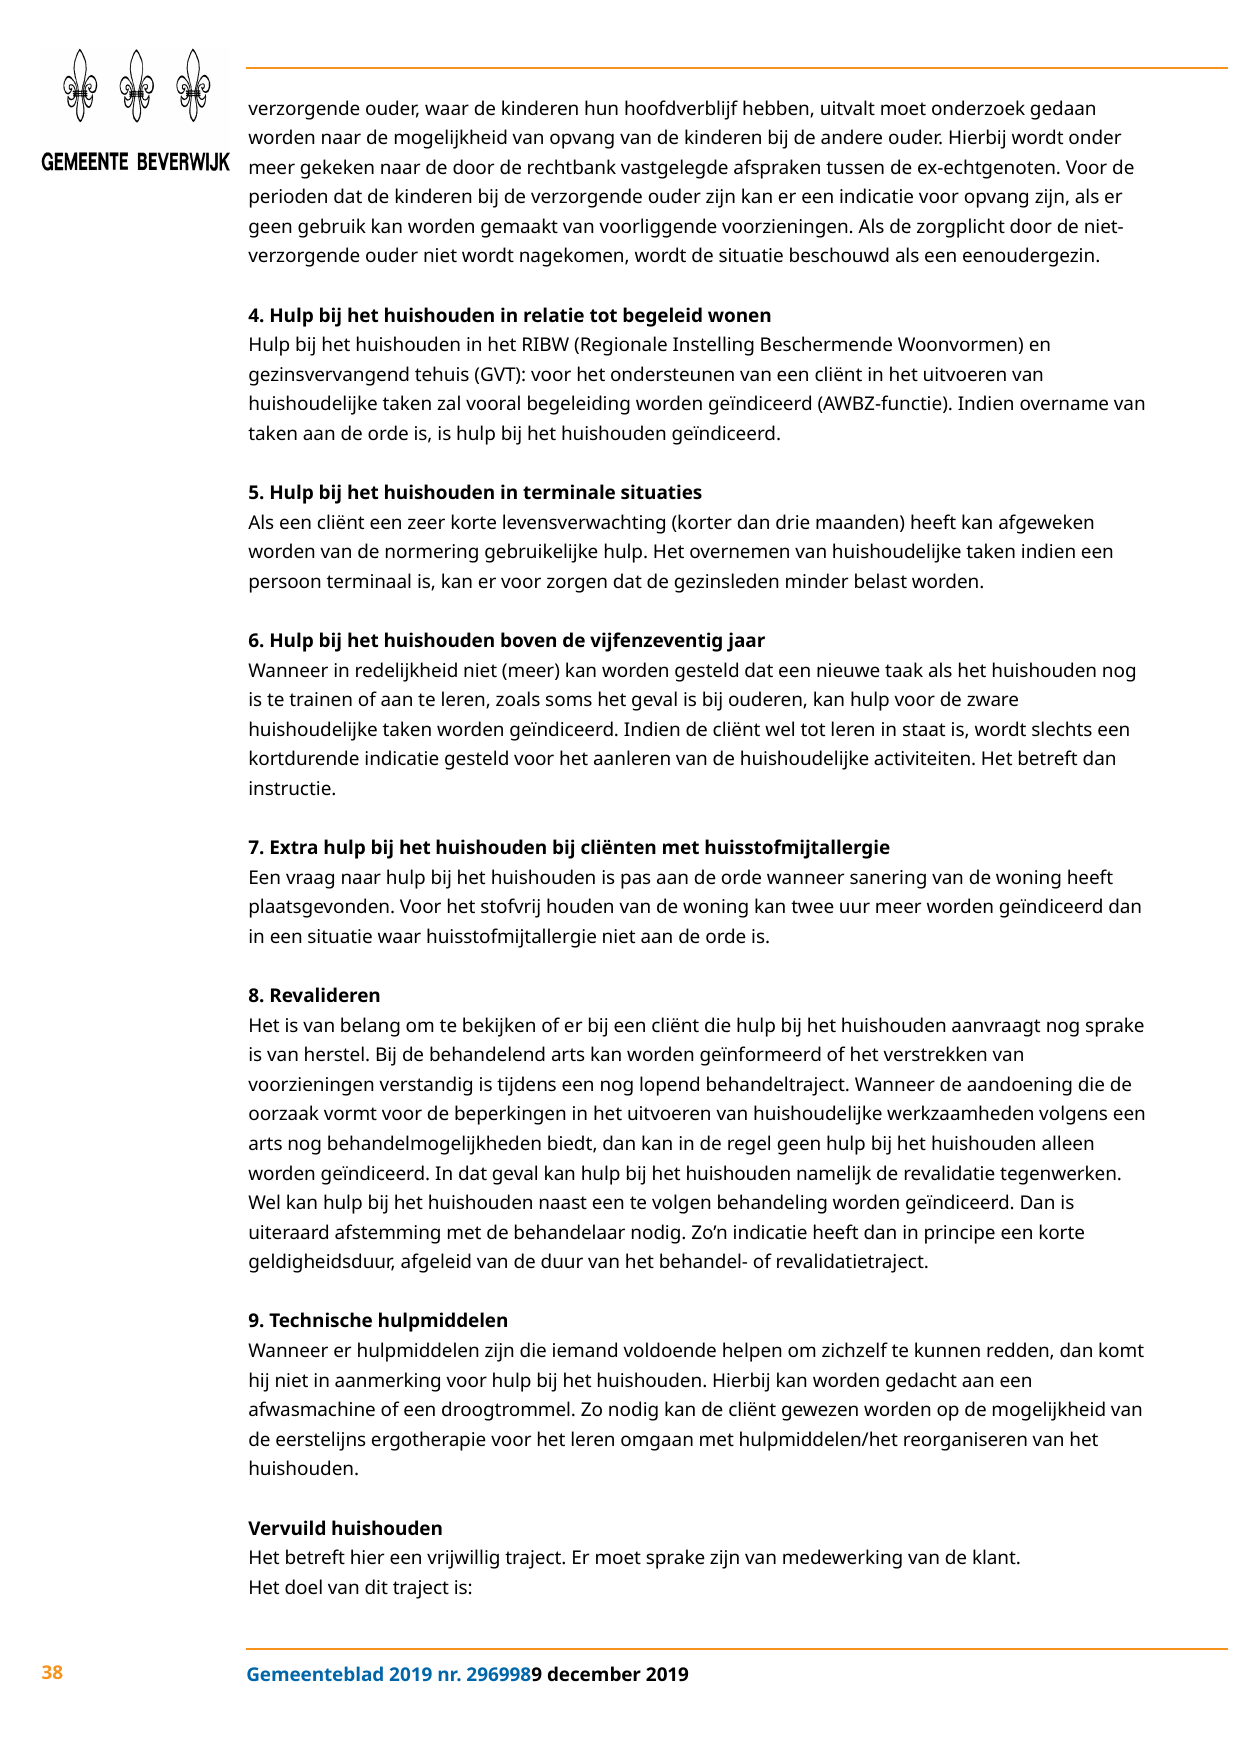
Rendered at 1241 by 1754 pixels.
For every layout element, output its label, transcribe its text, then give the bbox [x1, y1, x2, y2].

text 7. Extra hulp bij het huishouden bij cliënten met huisstofmijtallergie [248, 834, 1152, 860]
text Vervuild huishouden [248, 1515, 1152, 1541]
text Wanneer in redelijkheid niet (meer) kan worden gesteld dat een nieuwe taak als het huishouden nog is te trainen of aan te leren, zoals soms het geval is bij ouderen, kan hulp voor de zware huishoudelijke taken worden geïndiceerd. Indien de cliënt wel tot leren in staat is, wordt slechts een kortdurende indicatie gesteld voor het aanleren van de huishoudelijke activiteiten. Het betreft dan instructie. [248, 657, 1152, 801]
text Het betreft hier een vrijwillig traject. Er moet sprake zijn van medewerking van de klant. [248, 1544, 1152, 1570]
text 4. Hulp bij het huishouden in relatie tot begeleid wonen [248, 302, 1152, 328]
picture [41, 47, 231, 172]
text 5. Hulp bij het huishouden in terminale situaties [248, 479, 1152, 505]
text Wanneer er hulpmiddelen zijn die iemand voldoende helpen om zichzelf te kunnen redden, dan komt hij niet in aanmerking voor hulp bij het huishouden. Hierbij kan worden gedacht aan een afwasmachine of een droogtrommel. Zo nodig kan de cliënt gewezen worden op de mogelijkheid van de eerstelijns ergotherapie voor het leren omgaan met hulpmiddelen/het reorganiseren van het huishouden. [248, 1337, 1152, 1481]
text verzorgende ouder, waar de kinderen hun hoofdverblijf hebben, uitvalt moet onderzoek gedaan worden naar de mogelijkheid van opvang van de kinderen bij de andere ouder. Hierbij wordt onder meer gekeken naar de door de rechtbank vastgelegde afspraken tussen de ex-echtgenoten. Voor de perioden dat de kinderen bij de verzorgende ouder zijn kan er een indicatie voor opvang zijn, als er geen gebruik kan worden gemaakt van voorliggende voorzieningen. Als de zorgplicht door de niet-verzorgende ouder niet wordt nagekomen, wordt de situatie beschouwd als een eenoudergezin. [248, 95, 1152, 268]
text Het is van belang om te bekijken of er bij een cliënt die hulp bij het huishouden aanvraagt nog sprake is van herstel. Bij de behandelend arts kan worden geïnformeerd of het verstrekken van voorzieningen verstandig is tijdens een nog lopend behandeltraject. Wanneer de aandoening die de oorzaak vormt voor de beperkingen in het uitvoeren van huishoudelijke werkzaamheden volgens een arts nog behandelmogelijkheden biedt, dan kan in de regel geen hulp bij het huishouden alleen worden geïndiceerd. In dat geval kan hulp bij het huishouden namelijk de revalidatie tegenwerken. Wel kan hulp bij het huishouden naast een te volgen behandeling worden geïndiceerd. Dan is uiteraard afstemming met de behandelaar nodig. Zo’n indicatie heeft dan in principe een korte geldigheidsduur, afgeleid van de duur van het behandel- of revalidatietraject. [248, 1012, 1152, 1274]
text 6. Hulp bij het huishouden boven de vijfenzeventig jaar [248, 627, 1152, 653]
text Hulp bij het huishouden in het RIBW (Regionale Instelling Beschermende Woonvormen) en gezinsvervangend tehuis (GVT): voor het ondersteunen van een cliënt in het uitvoeren van huishoudelijke taken zal vooral begeleiding worden geïndiceerd (AWBZ-functie). Indien overname van taken aan de orde is, is hulp bij het huishouden geïndiceerd. [248, 331, 1152, 446]
text Als een cliënt een zeer korte levensverwachting (korter dan drie maanden) heeft kan afgeweken worden van de normering gebruikelijke hulp. Het overnemen van huishoudelijke taken indien een persoon terminaal is, kan er voor zorgen dat de gezinsleden minder belast worden. [248, 509, 1152, 594]
text 8. Revalideren [248, 982, 1152, 1008]
text Het doel van dit traject is: [248, 1574, 1152, 1600]
text Een vraag naar hulp bij het huishouden is pas aan de orde wanneer sanering van de woning heeft plaatsgevonden. Voor het stofvrij houden van de woning kan twee uur meer worden geïndiceerd dan in een situatie waar huisstofmijtallergie niet aan de orde is. [248, 864, 1152, 949]
text 9. Technische hulpmiddelen [248, 1308, 1152, 1333]
